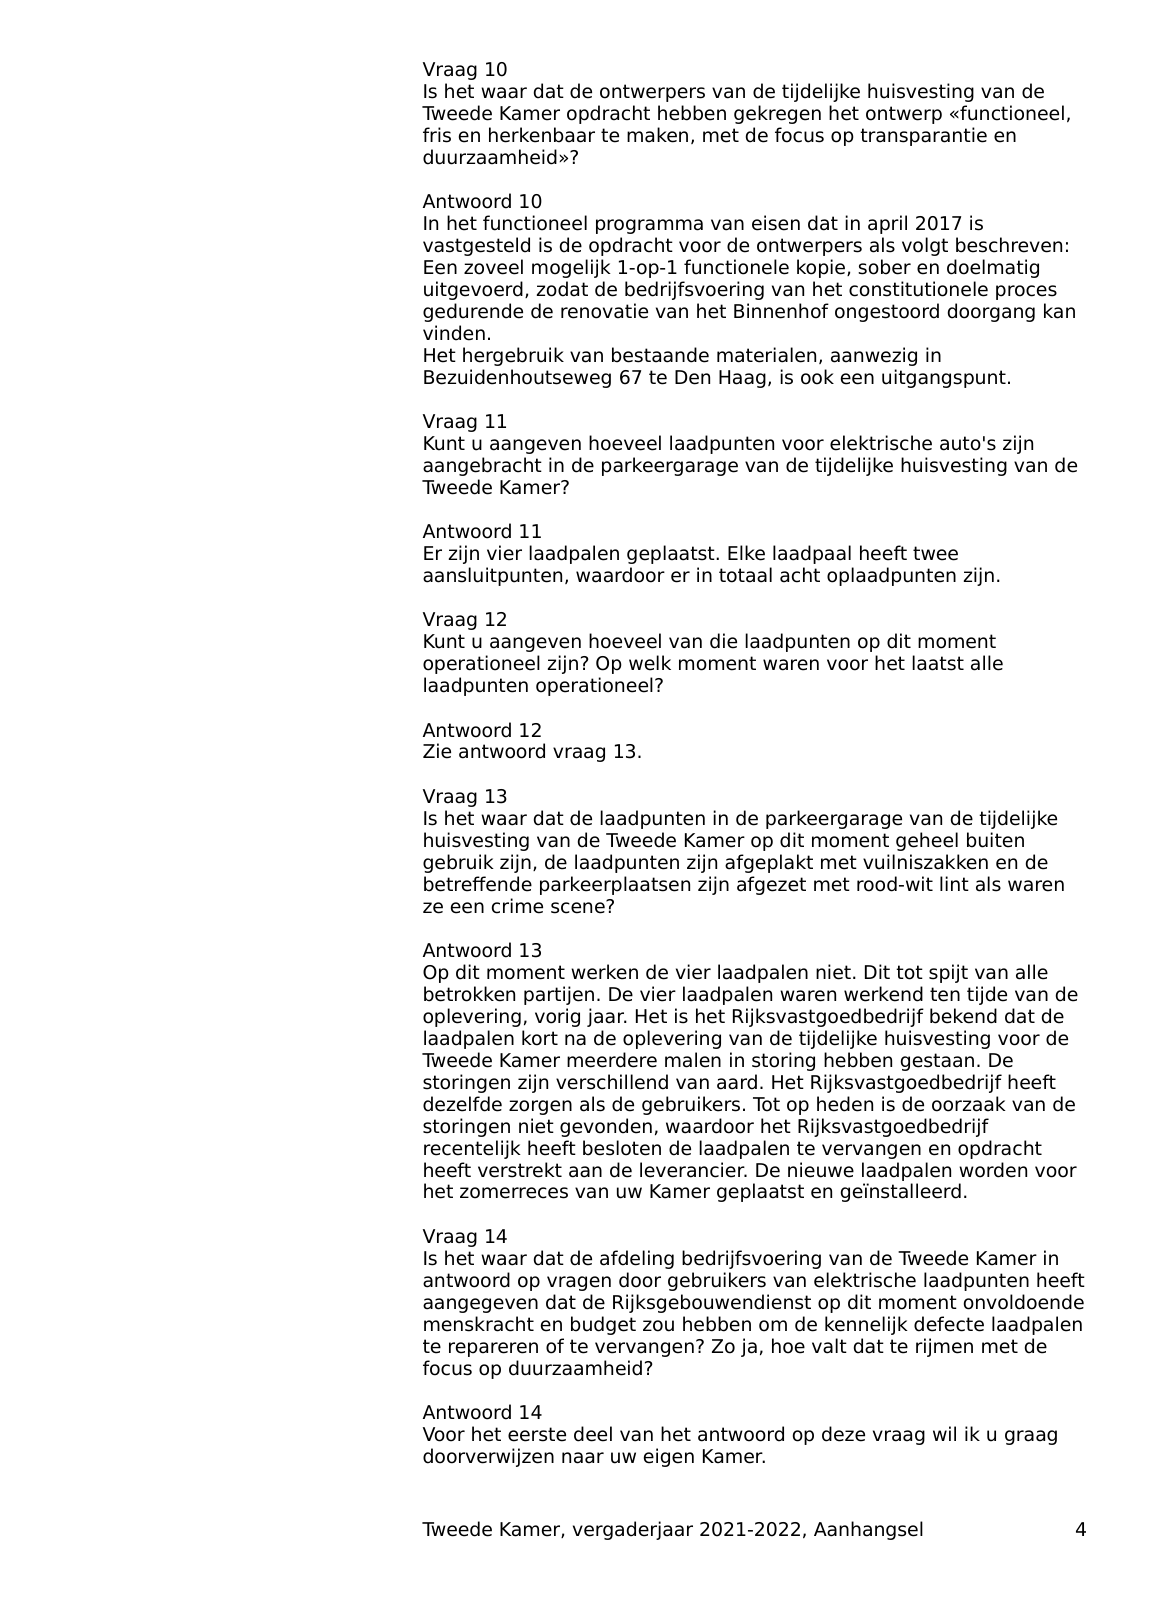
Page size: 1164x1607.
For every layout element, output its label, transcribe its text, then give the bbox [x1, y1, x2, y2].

text Er zijn vier laadpalen geplaatst. Elke laadpaal heeft twee aansluitpunten, waardoor er in totaal acht oplaadpunten zijn. [422, 543, 1087, 587]
text Het hergebruik van bestaande materialen, aanwezig in Bezuidenhoutseweg 67 te Den Haag, is ook een uitgangspunt. [422, 345, 1087, 389]
text Vraag 11 [422, 411, 1087, 433]
text Antwoord 12 [422, 719, 1087, 741]
text Vraag 10 [422, 59, 1087, 81]
text Op dit moment werken de vier laadpalen niet. Dit tot spijt van alle betrokken partijen. De vier laadpalen waren werkend ten tijde van de oplevering, vorig jaar. Het is het Rijksvastgoedbedrijf bekend dat de laadpalen kort na de oplevering van de tijdelijke huisvesting voor de Tweede Kamer meerdere malen in storing hebben gestaan. De storingen zijn verschillend van aard. Het Rijksvastgoedbedrijf heeft dezelfde zorgen als de gebruikers. Tot op heden is de oorzaak van de storingen niet gevonden, waardoor het Rijksvastgoedbedrijf recentelijk heeft besloten de laadpalen te vervangen en opdracht heeft verstrekt aan de leverancier. De nieuwe laadpalen worden voor het zomerreces van uw Kamer geplaatst en geïnstalleerd. [422, 962, 1087, 1203]
text Kunt u aangeven hoeveel van die laadpunten op dit moment operationeel zijn? Op welk moment waren voor het laatst alle laadpunten operationeel? [422, 631, 1087, 697]
text Antwoord 11 [422, 521, 1087, 543]
text Voor het eerste deel van het antwoord op deze vraag wil ik u graag doorverwijzen naar uw eigen Kamer. [422, 1424, 1087, 1468]
text Zie antwoord vraag 13. [422, 741, 1087, 763]
text Antwoord 14 [422, 1402, 1087, 1424]
text Vraag 12 [422, 609, 1087, 631]
text Antwoord 13 [422, 940, 1087, 962]
text Vraag 14 [422, 1226, 1087, 1248]
text Is het waar dat de afdeling bedrijfsvoering van de Tweede Kamer in antwoord op vragen door gebruikers van elektrische laadpunten heeft aangegeven dat de Rijksgebouwendienst op dit moment onvoldoende menskracht en budget zou hebben om de kennelijk defecte laadpalen te repareren of te vervangen? Zo ja, hoe valt dat te rijmen met de focus op duurzaamheid? [422, 1248, 1087, 1379]
text Vraag 13 [422, 786, 1087, 808]
text Is het waar dat de laadpunten in de parkeergarage van de tijdelijke huisvesting van de Tweede Kamer op dit moment geheel buiten gebruik zijn, de laadpunten zijn afgeplakt met vuilniszakken en de betreffende parkeerplaatsen zijn afgezet met rood-wit lint als waren ze een crime scene? [422, 808, 1087, 917]
text Is het waar dat de ontwerpers van de tijdelijke huisvesting van de Tweede Kamer opdracht hebben gekregen het ontwerp «functioneel, fris en herkenbaar te maken, met de focus op transparantie en duurzaamheid»? [422, 81, 1087, 169]
text Kunt u aangeven hoeveel laadpunten voor elektrische auto's zijn aangebracht in de parkeergarage van de tijdelijke huisvesting van de Tweede Kamer? [422, 433, 1087, 499]
text Antwoord 10 [422, 191, 1087, 213]
text In het functioneel programma van eisen dat in april 2017 is vastgesteld is de opdracht voor de ontwerpers als volgt beschreven: Een zoveel mogelijk 1-op-1 functionele kopie, sober en doelmatig uitgevoerd, zodat de bedrijfsvoering van het constitutionele proces gedurende de renovatie van het Binnenhof ongestoord doorgang kan vinden. [422, 213, 1087, 345]
